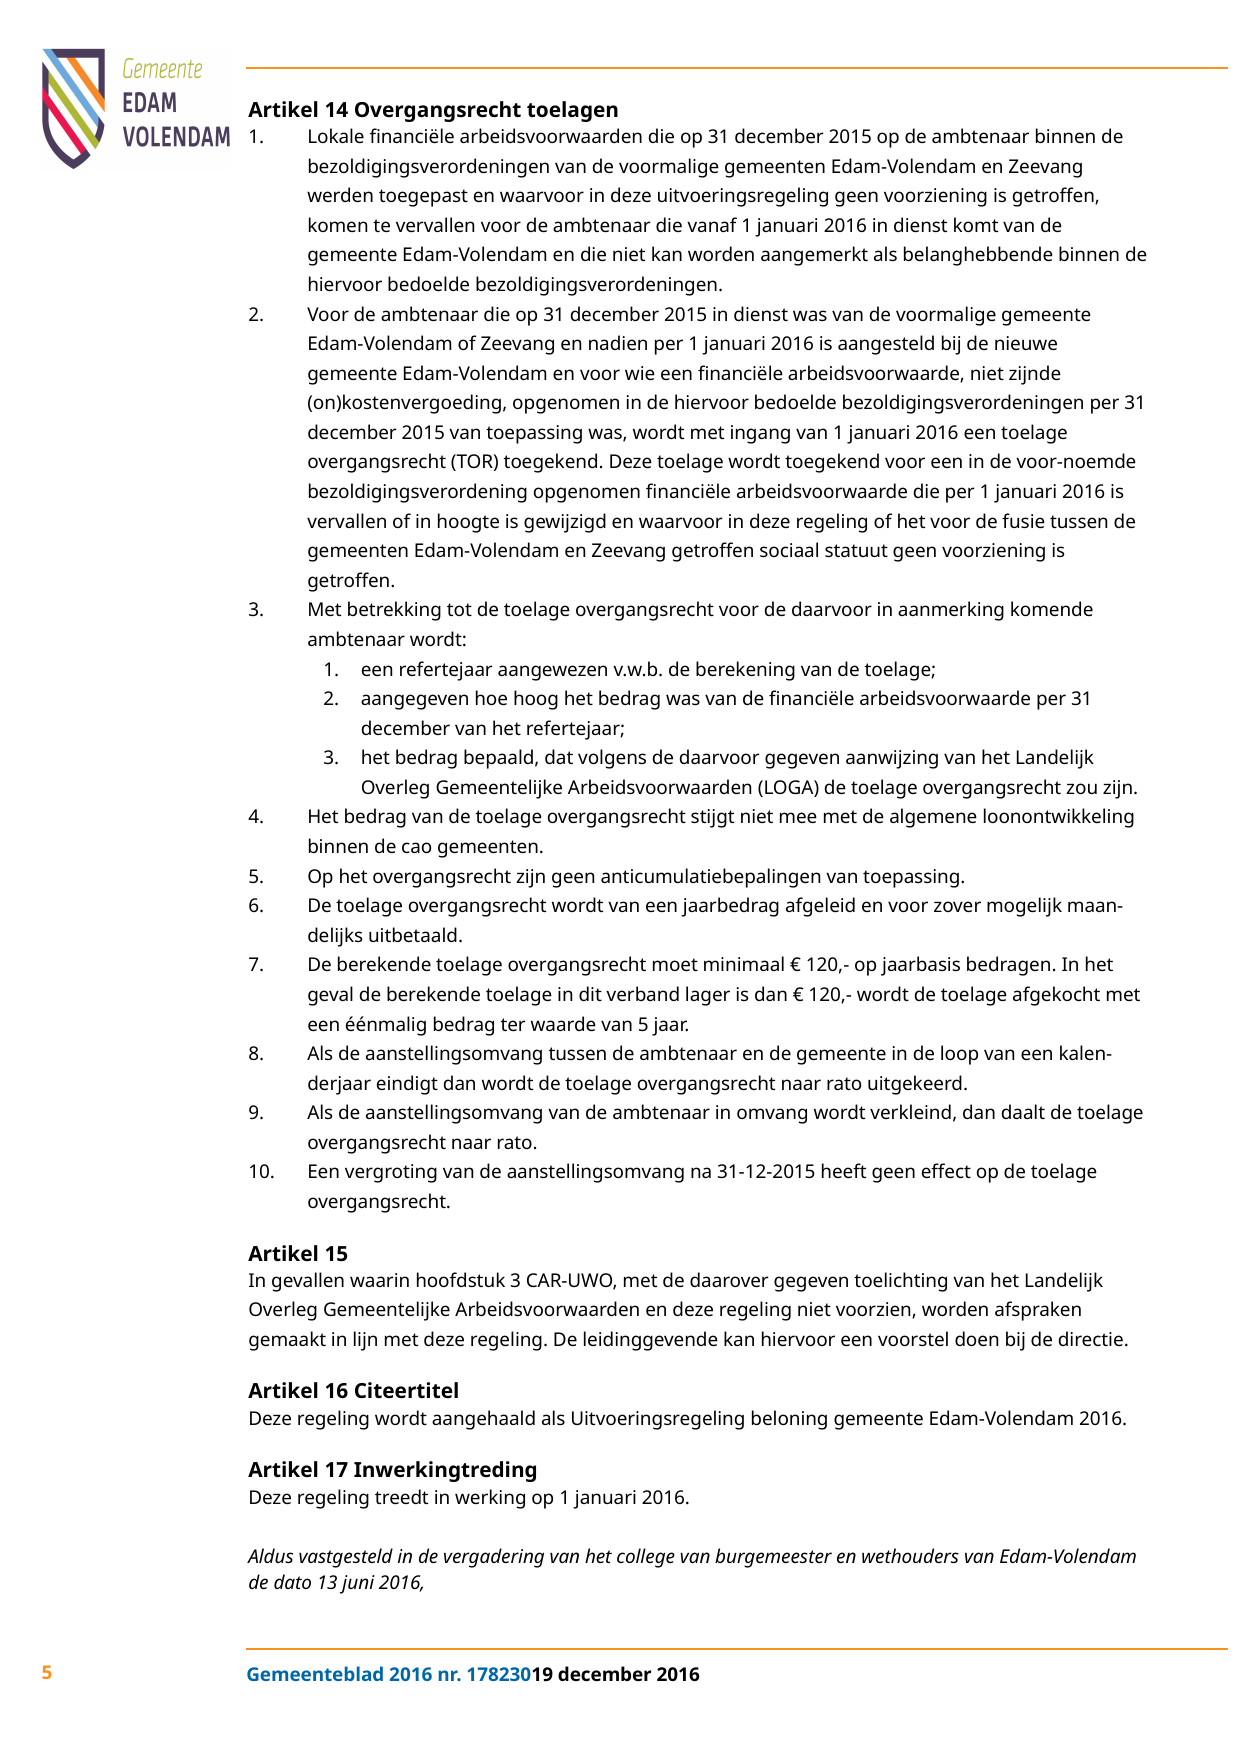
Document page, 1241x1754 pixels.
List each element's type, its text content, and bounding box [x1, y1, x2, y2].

text Artikel 17 Inwerkingtreding [248, 1456, 1152, 1484]
picture [41, 47, 231, 172]
list Voor de ambtenaar die op 31 december 2015 in dienst was van de voormalige gemeente Edam-Volendam of Zeevang en nadien per 1 januari 2016 is aangesteld bij de nieuwe gemeente Edam-Volendam en voor wie een financiële arbeidsvoorwaarde, niet zijnde (on)kostenvergoeding, opgenomen in de hiervoor bedoelde bezoldigingsverordeningen per 31 december 2015 van toepassing was, wordt met ingang van 1 januari 2016 een toelage overgangsrecht (TOR) toegekend. Deze toelage wordt toegekend voor een in de voor-noemde bezoldigingsverordening opgenomen financiële arbeidsvoorwaarde die per 1 januari 2016 is vervallen of in hoogte is gewijzigd en waarvoor in deze regeling of het voor de fusie tussen de gemeenten Edam-Volendam en Zeevang getroffen sociaal statuut geen voorziening is getroffen. [248, 301, 1152, 593]
list Het bedrag van de toelage overgangsrecht stijgt niet mee met de algemene loonontwikkeling binnen de cao gemeenten. [248, 804, 1152, 859]
list een refertejaar aangewezen v.w.b. de berekening van de toelage; [323, 656, 1152, 681]
list Met betrekking tot de toelage overgangsrecht voor de daarvoor in aanmerking komende ambtenaar wordt: [248, 597, 1152, 652]
text Artikel 15 [248, 1239, 1152, 1267]
list De berekende toelage overgangsrecht moet minimaal € 120,- op jaarbasis bedragen. In het geval de berekende toelage in dit verband lager is dan € 120,- wordt de toelage afgekocht met een éénmalig bedrag ter waarde van 5 jaar. [248, 952, 1152, 1036]
text Artikel 14 Overgangsrecht toelagen [248, 95, 1152, 123]
list Als de aanstellingsomvang tussen de ambtenaar en de gemeente in de loop van een kalen-derjaar eindigt dan wordt de toelage overgangsrecht naar rato uitgekeerd. [248, 1040, 1152, 1096]
list het bedrag bepaald, dat volgens de daarvoor gegeven aanwijzing van het Landelijk Overleg Gemeentelijke Arbeidsvoorwaarden (LOGA) de toelage overgangsrecht zou zijn. [323, 744, 1152, 800]
text In gevallen waarin hoofdstuk 3 CAR-UWO, met de daarover gegeven toelichting van het Landelijk Overleg Gemeentelijke Arbeidsvoorwaarden en deze regeling niet voorzien, worden afspraken gemaakt in lijn met deze regeling. De leidinggevende kan hiervoor een voorstel doen bij de directie. [248, 1267, 1152, 1352]
list De toelage overgangsrecht wordt van een jaarbedrag afgeleid en voor zover mogelijk maan-delijks uitbetaald. [248, 892, 1152, 948]
list Op het overgangsrecht zijn geen anticumulatiebepalingen van toepassing. [248, 863, 1152, 888]
list Een vergroting van de aanstellingsomvang na 31-12-2015 heeft geen effect op de toelage overgangsrecht. [248, 1159, 1152, 1214]
text Deze regeling wordt aangehaald als Uitvoeringsregeling beloning gemeente Edam-Volendam 2016. [248, 1405, 1152, 1431]
text Aldus vastgesteld in de vergadering van het college van burgemeester en wethouders van Edam-Volendam de dato 13 juni 2016, [248, 1543, 1152, 1594]
list Als de aanstellingsomvang van de ambtenaar in omvang wordt verkleind, dan daalt de toelage overgangsrecht naar rato. [248, 1099, 1152, 1155]
list Lokale financiële arbeidsvoorwaarden die op 31 december 2015 op de ambtenaar binnen de bezoldigingsverordeningen van de voormalige gemeenten Edam-Volendam en Zeevang werden toegepast en waarvoor in deze uitvoeringsregeling geen voorziening is getroffen, komen te vervallen voor de ambtenaar die vanaf 1 januari 2016 in dienst komt van de gemeente Edam-Volendam en die niet kan worden aangemerkt als belanghebbende binnen de hiervoor bedoelde bezoldigingsverordeningen. [248, 123, 1152, 297]
text Deze regeling treedt in werking op 1 januari 2016. [248, 1484, 1152, 1510]
text Artikel 16 Citeertitel [248, 1377, 1152, 1405]
list aangegeven hoe hoog het bedrag was van de financiële arbeidsvoorwaarde per 31 december van het refertejaar; [323, 685, 1152, 741]
